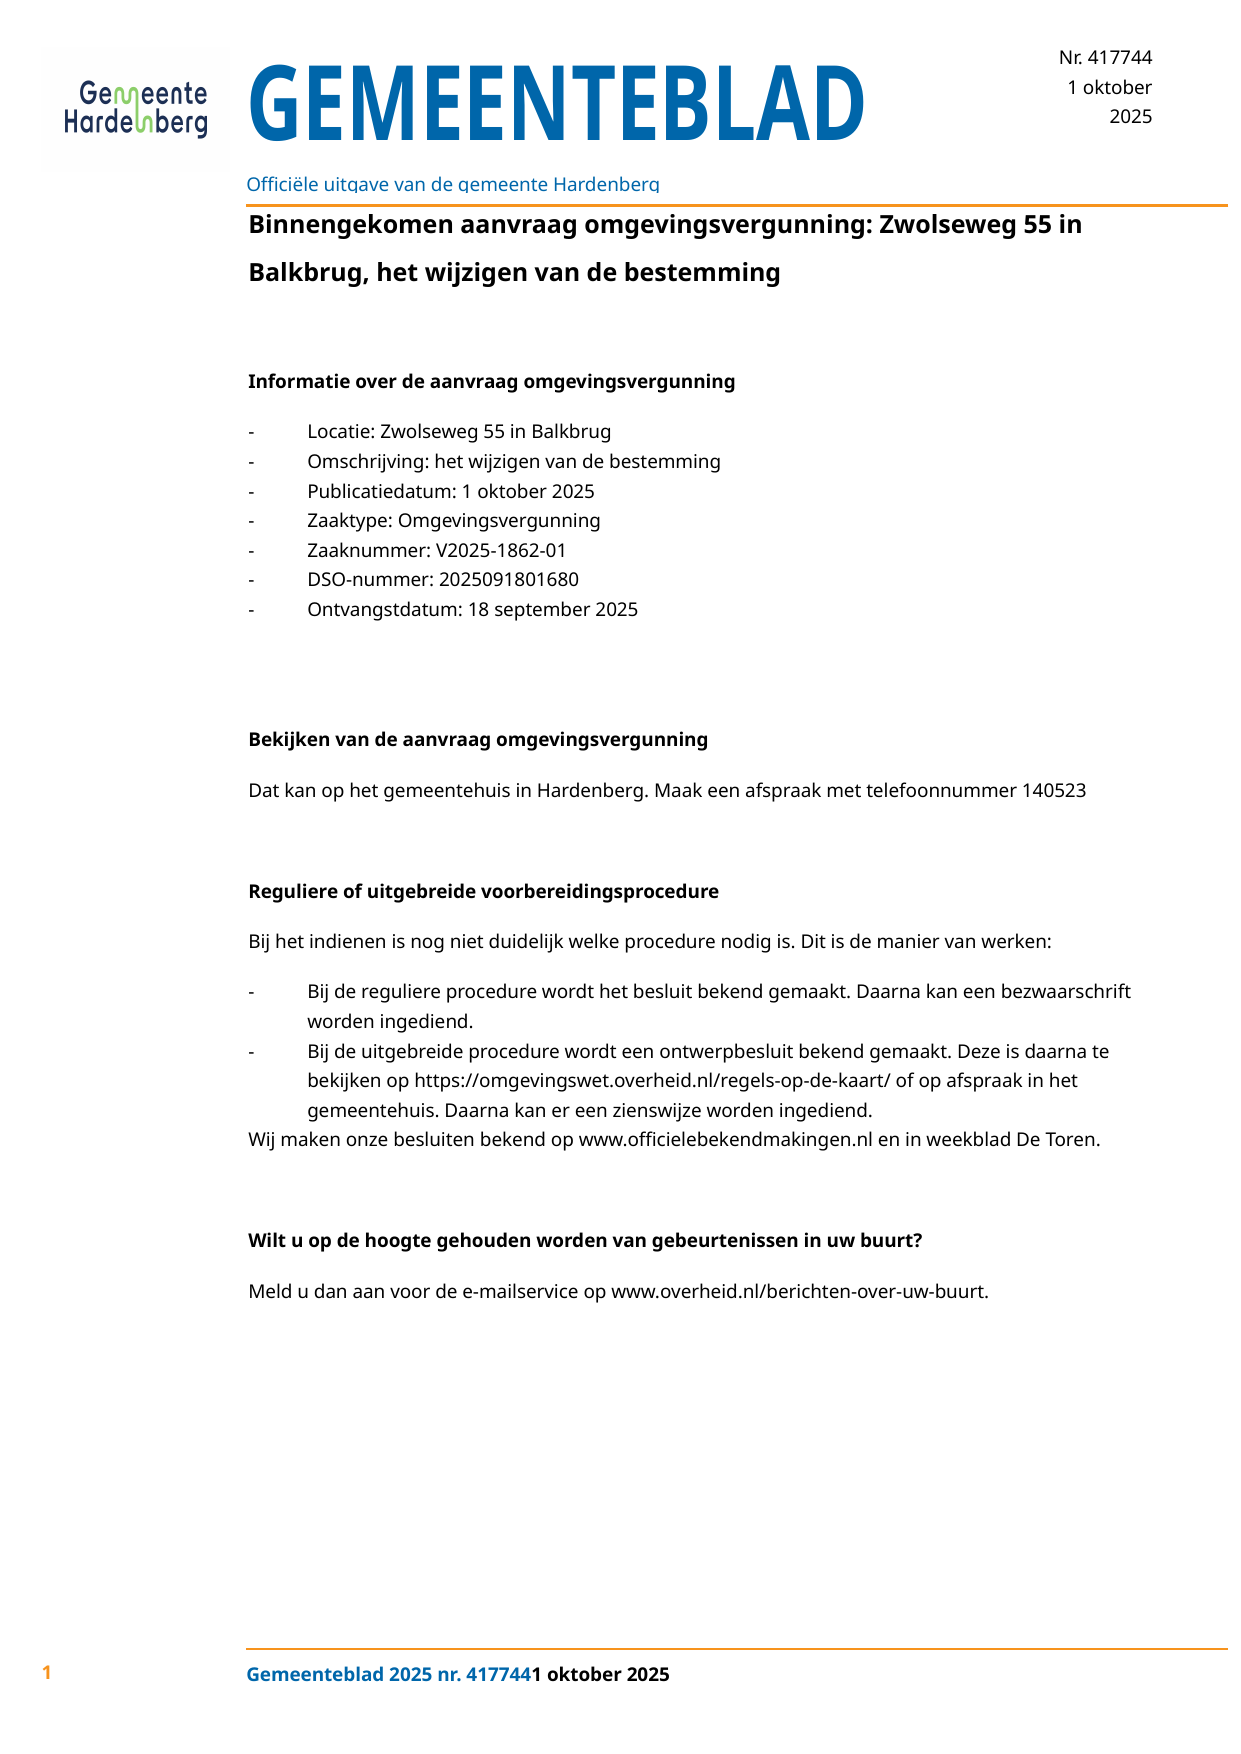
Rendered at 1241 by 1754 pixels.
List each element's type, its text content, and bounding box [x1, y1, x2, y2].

list Omschrijving: het wijzigen van de bestemming [248, 448, 1152, 474]
text Wilt u op de hoogte gehouden worden van gebeurtenissen in uw buurt? [248, 1227, 1152, 1253]
list DSO-nummer: 2025091801680 [248, 567, 1152, 592]
list Zaaktype: Omgevingsvergunning [248, 507, 1152, 533]
list Bij de reguliere procedure wordt het besluit bekend gemaakt. Daarna kan een bezwaarschrift worden ingediend. [248, 979, 1152, 1034]
text Meld u dan aan voor de e-mailservice op www.overheid.nl/berichten-over-uw-buurt. [248, 1278, 1152, 1304]
text Informatie over de aanvraag omgevingsvergunning [248, 368, 1152, 394]
list Locatie: Zwolseweg 55 in Balkbrug [248, 419, 1152, 444]
text Dat kan op het gemeentehuis in Hardenberg. Maak een afspraak met telefoonnummer 140523 [248, 777, 1152, 803]
text Bekijken van de aanvraag omgevingsvergunning [248, 727, 1152, 752]
text Reguliere of uitgebreide voorbereidingsprocedure [248, 878, 1152, 904]
list Publicatiedatum: 1 oktober 2025 [248, 478, 1152, 504]
text Bij het indienen is nog niet duidelijk welke procedure nodig is. Dit is de manier van werken: [248, 928, 1152, 954]
text Binnengekomen aanvraag omgevingsvergunning: Zwolseweg 55 in Balkbrug, het wijzigen van de bestemming [248, 207, 1152, 288]
text Wij maken onze besluiten bekend op www.officielebekendmakingen.nl en in weekblad De Toren. [248, 1127, 1152, 1152]
list Zaaknummer: V2025-1862-01 [248, 537, 1152, 563]
picture [41, 47, 231, 172]
list Ontvangstdatum: 18 september 2025 [248, 596, 1152, 622]
list Bij de uitgebreide procedure wordt een ontwerpbesluit bekend gemaakt. Deze is daarna te bekijken op https://omgevingswet.overheid.nl/regels-op-de-kaart/ of op afspraak in het gemeentehuis. Daarna kan er een zienswijze worden ingediend. [248, 1038, 1152, 1123]
